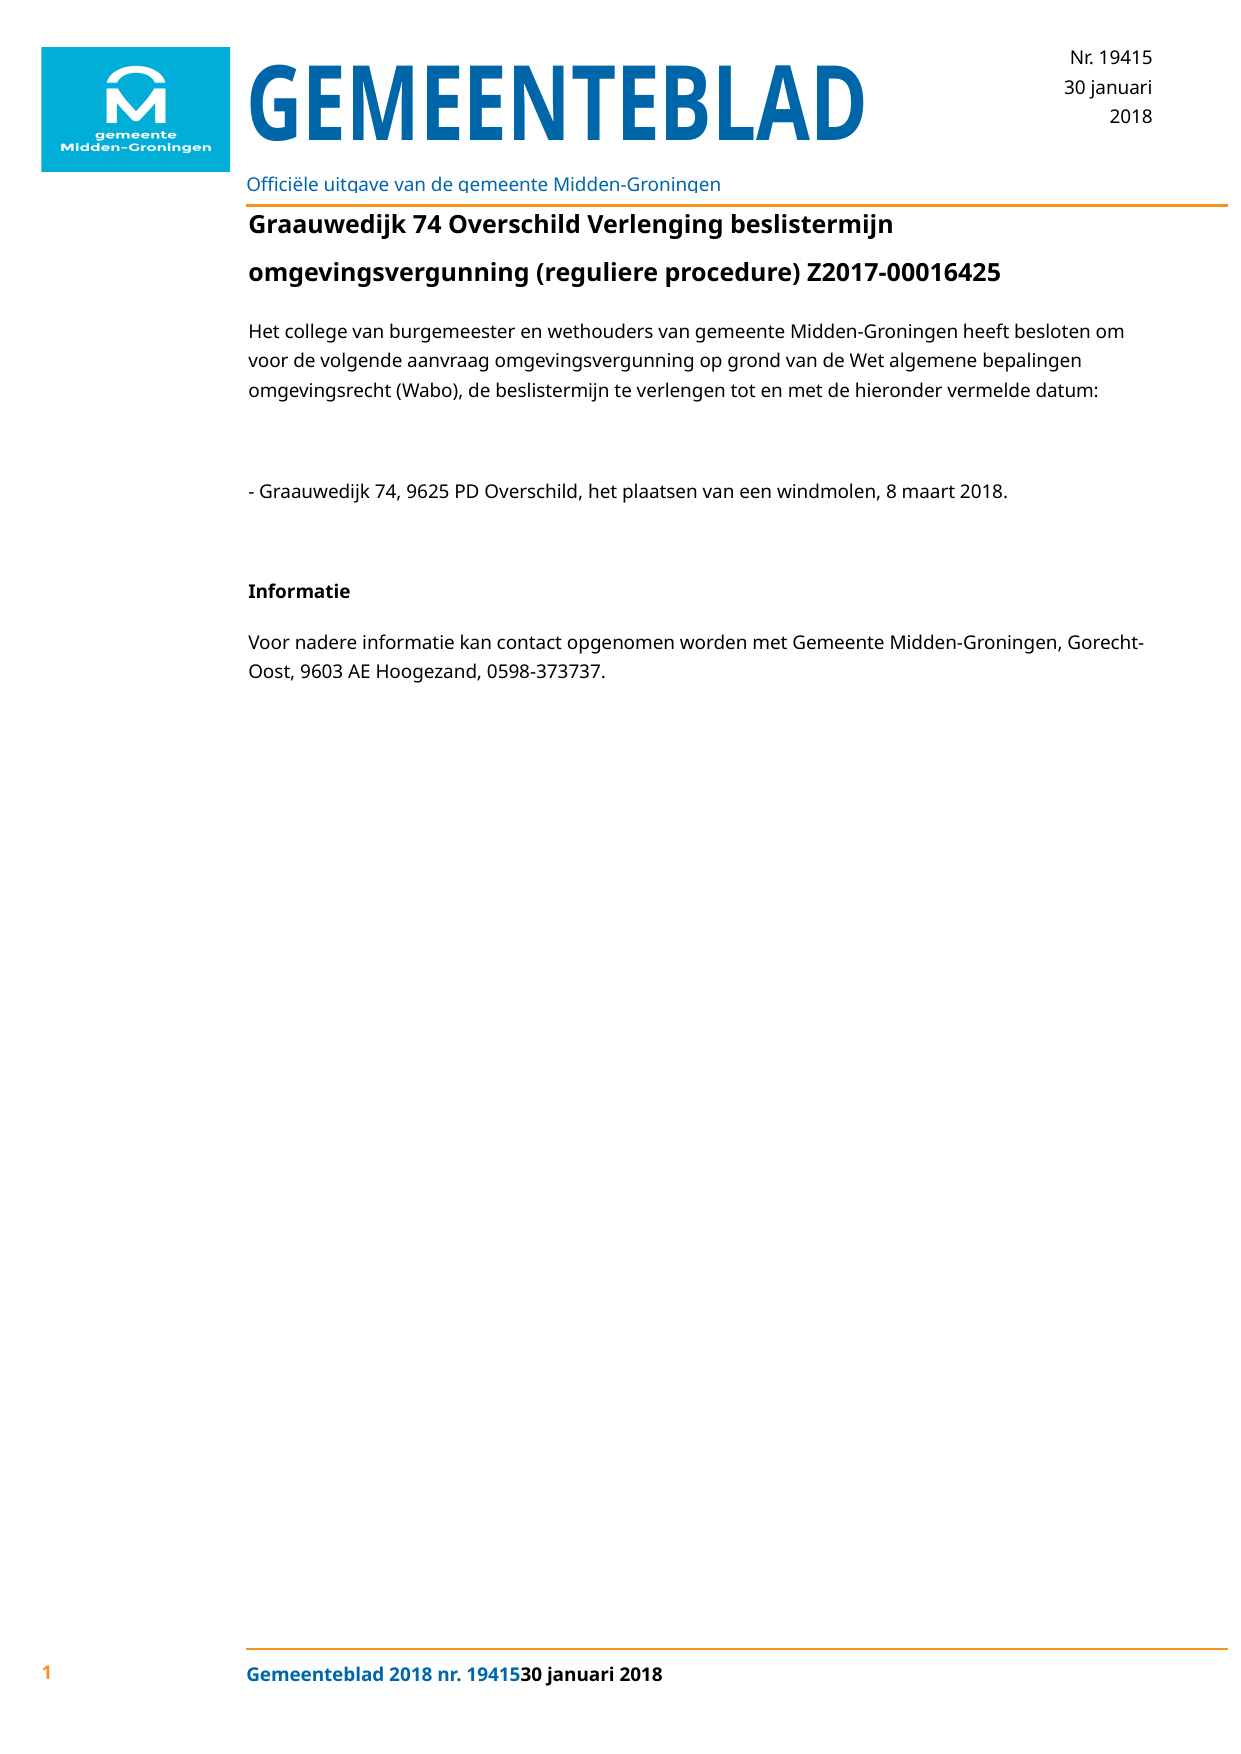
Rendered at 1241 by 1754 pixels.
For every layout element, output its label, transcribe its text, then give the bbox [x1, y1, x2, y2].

picture [184, 146, 190, 153]
text - Graauwedijk 74, 9625 PD Overschild, het plaatsen van een windmolen, 8 maart 2018. [248, 478, 1152, 504]
picture [108, 66, 164, 82]
text Informatie [248, 579, 1152, 604]
text Graauwedijk 74 Overschild Verlenging beslistermijn omgevingsvergunning (reguliere procedure) Z2017-00016425 [248, 207, 1152, 288]
picture [107, 89, 165, 122]
text Voor nadere informatie kan contact opgenomen worden met Gemeente Midden-Groningen, Gorecht-Oost, 9603 AE Hoogezand, 0598-373737. [248, 629, 1152, 684]
text Het college van burgemeester en wethouders van gemeente Midden-Groningen heeft besloten om voor de volgende aanvraag omgevingsvergunning op grond van de Wet algemene bepalingen omgevingsrecht (Wabo), de beslistermijn te verlengen tot en met de hieronder vermelde datum: [248, 318, 1152, 403]
